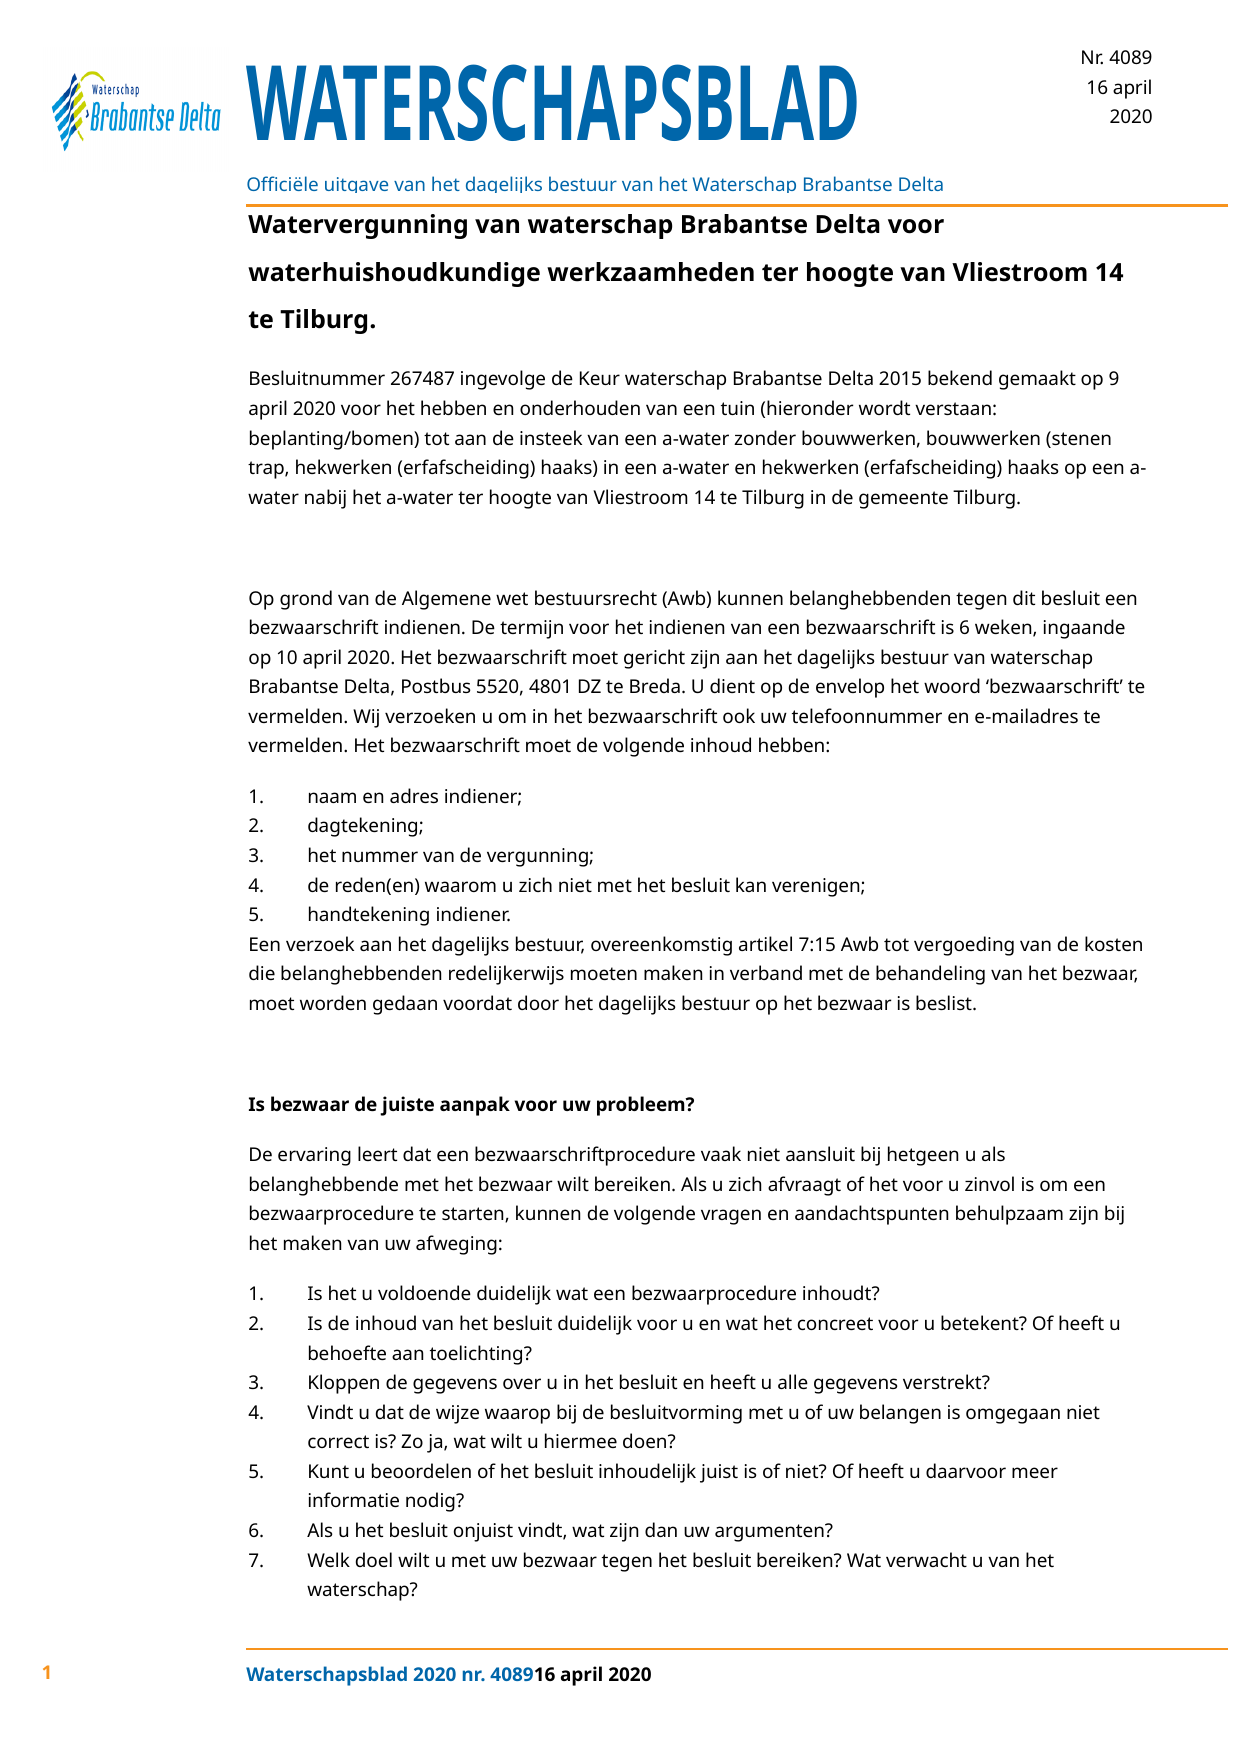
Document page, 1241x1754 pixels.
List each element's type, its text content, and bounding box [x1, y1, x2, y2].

text Is bezwaar de juiste aanpak voor uw probleem? [248, 1091, 1152, 1117]
list Kloppen de gegevens over u in het besluit en heeft u alle gegevens verstrekt? [248, 1369, 1152, 1395]
list dagtekening; [248, 813, 1152, 838]
list Als u het besluit onjuist vindt, wat zijn dan uw argumenten? [248, 1517, 1152, 1543]
list het nummer van de vergunning; [248, 842, 1152, 868]
text Een verzoek aan het dagelijks bestuur, overeenkomstig artikel 7:15 Awb tot vergoeding van de kosten die belanghebbenden redelijkerwijs moeten maken in verband met de behandeling van het bezwaar, moet worden gedaan voordat door het dagelijks bestuur op het bezwaar is beslist. [248, 931, 1152, 1016]
list de reden(en) waarom u zich niet met het besluit kan verenigen; [248, 872, 1152, 897]
text De ervaring leert dat een bezwaarschriftprocedure vaak niet aansluit bij hetgeen u als belanghebbende met het bezwaar wilt bereiken. Als u zich afvraagt of het voor u zinvol is om een bezwaarprocedure te starten, kunnen de volgende vragen en aandachtspunten behulpzaam zijn bij het maken van uw afweging: [248, 1141, 1152, 1256]
list handtekening indiener. [248, 901, 1152, 927]
list Is het u voldoende duidelijk wat een bezwaarprocedure inhoudt? [248, 1281, 1152, 1306]
text Op grond van de Algemene wet bestuursrecht (Awb) kunnen belanghebbenden tegen dit besluit een bezwaarschrift indienen. De termijn voor het indienen van een bezwaarschrift is 6 weken, ingaande op 10 april 2020. Het bezwaarschrift moet gericht zijn aan het dagelijks bestuur van waterschap Brabantse Delta, Postbus 5520, 4801 DZ te Breda. U dient op de envelop het woord ‘bezwaarschrift’ te vermelden. Wij verzoeken u om in het bezwaarschrift ook uw telefoonnummer en e‑mailadres te vermelden. Het bezwaarschrift moet de volgende inhoud hebben: [248, 585, 1152, 758]
list Kunt u beoordelen of het besluit inhoudelijk juist is of niet? Of heeft u daarvoor meer informatie nodig? [248, 1458, 1152, 1513]
text Watervergunning van waterschap Brabantse Delta voor waterhuishoudkundige werkzaamheden ter hoogte van Vliestroom 14 te Tilburg. [248, 207, 1152, 336]
list Welk doel wilt u met uw bezwaar tegen het besluit bereiken? Wat verwacht u van het waterschap? [248, 1547, 1152, 1602]
list naam en adres indiener; [248, 783, 1152, 809]
text Besluitnummer 267487 ingevolge de Keur waterschap Brabantse Delta 2015 bekend gemaakt op 9 april 2020 voor het hebben en onderhouden van een tuin (hieronder wordt verstaan: beplanting/bomen) tot aan de insteek van een a-water zonder bouwwerken, bouwwerken (stenen trap, hekwerken (erfafscheiding) haaks) in een a-water en hekwerken (erfafscheiding) haaks op een a-water nabij het a-water ter hoogte van Vliestroom 14 te Tilburg in de gemeente Tilburg. [248, 366, 1152, 509]
list Vindt u dat de wijze waarop bij de besluitvorming met u of uw belangen is omgegaan niet correct is? Zo ja, wat wilt u hiermee doen? [248, 1399, 1152, 1454]
list Is de inhoud van het besluit duidelijk voor u en wat het concreet voor u betekent? Of heeft u behoefte aan toelichting? [248, 1310, 1152, 1365]
picture [41, 47, 231, 172]
